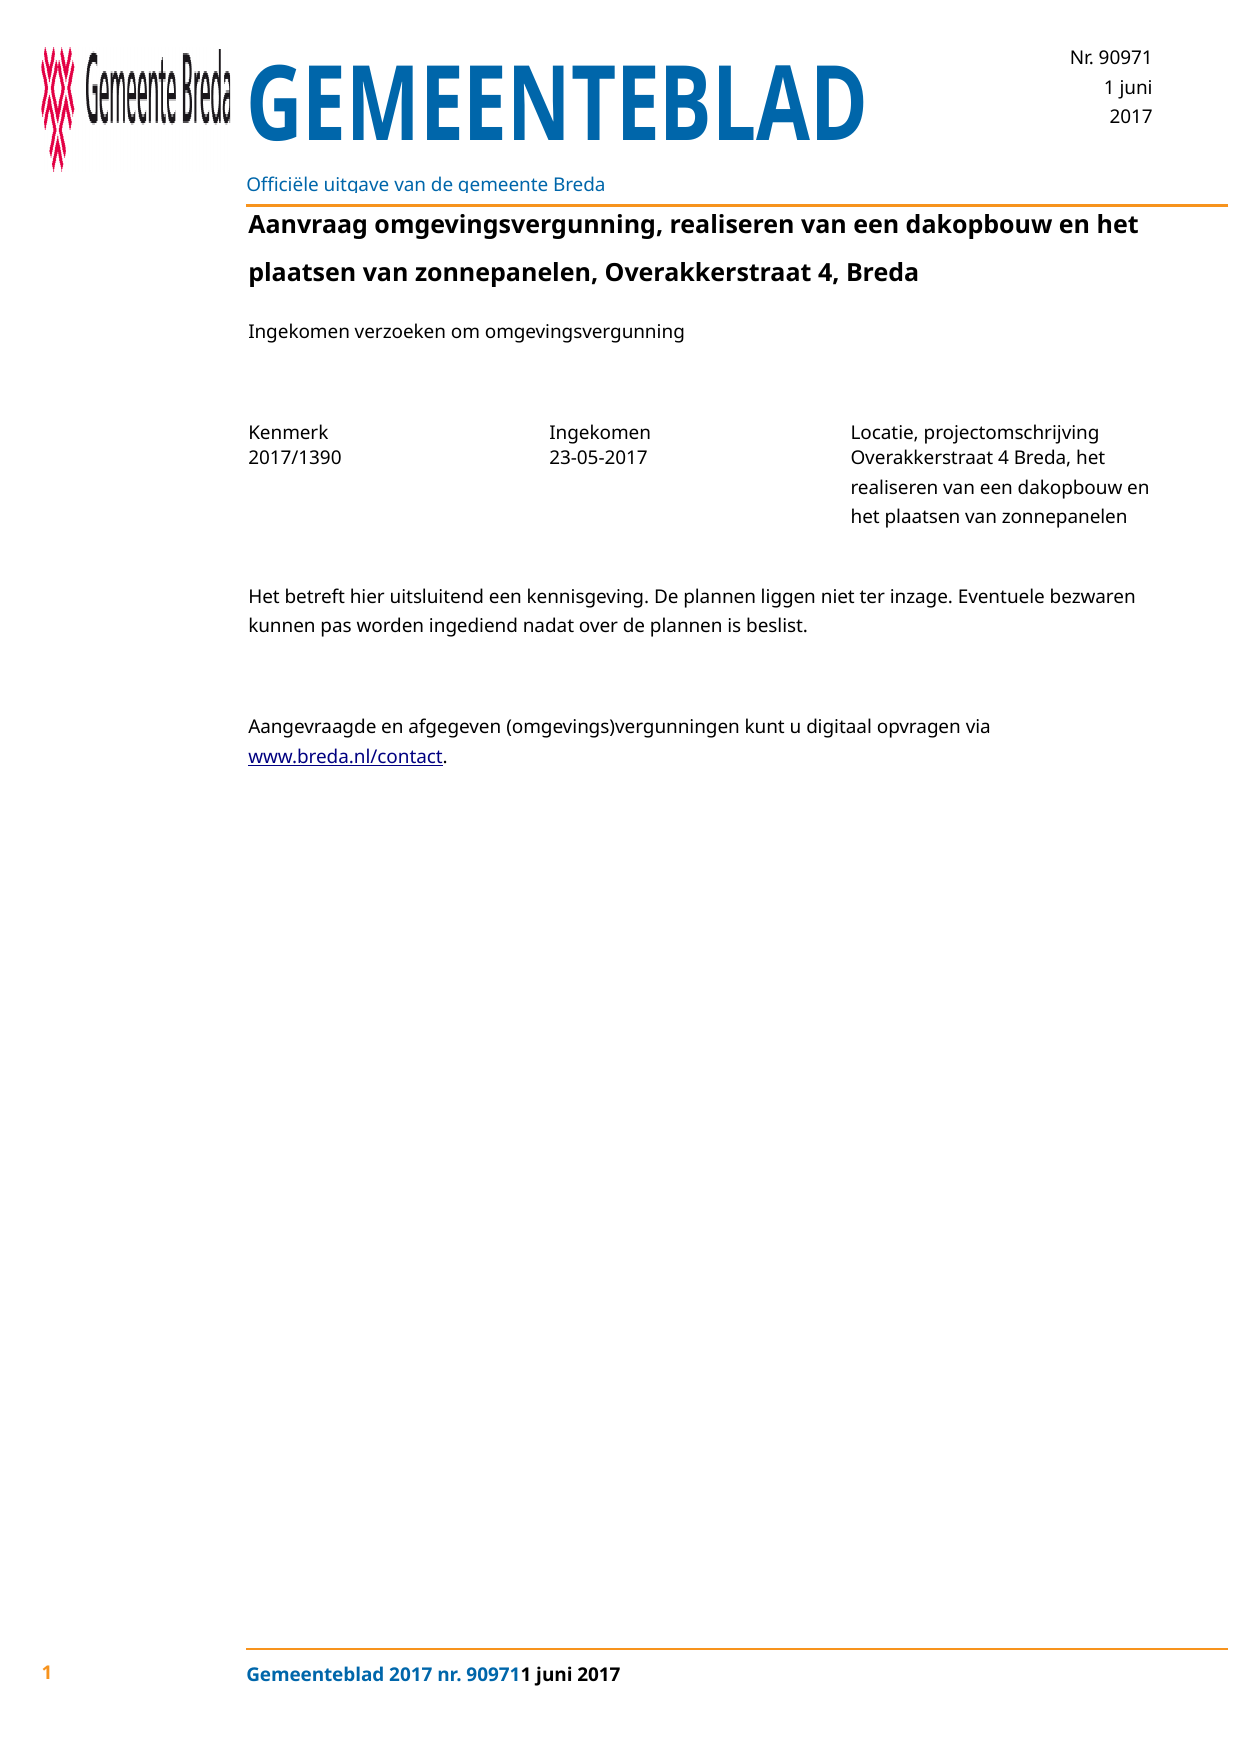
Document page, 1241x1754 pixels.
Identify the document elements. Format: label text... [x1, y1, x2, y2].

table_cell 23-05-2017 [549, 445, 850, 529]
text Ingekomen verzoeken om omgevingsvergunning [248, 318, 1152, 344]
table_header Ingekomen [549, 419, 850, 444]
table_header Locatie, projectomschrijving [850, 419, 1152, 444]
text Het betreft hier uitsluitend een kennisgeving. De plannen liggen niet ter inzage. Eventuele bezwaren kunnen pas worden ingediend nadat over de plannen is beslist. [248, 583, 1152, 638]
table_header Kenmerk [248, 419, 549, 444]
text Aanvraag omgevingsvergunning, realiseren van een dakopbouw en het plaatsen van zonnepanelen, Overakkerstraat 4, Breda [248, 207, 1152, 288]
picture [41, 47, 231, 172]
text Aangevraagde en afgegeven (omgevings)vergunningen kunt u digitaal opvragen via www.breda.nl/contact. [248, 713, 1152, 769]
table_cell 2017/1390 [248, 445, 549, 529]
table_cell Overakkerstraat 4 Breda, het realiseren van een dakopbouw en het plaatsen van zonnepanelen [850, 445, 1152, 529]
